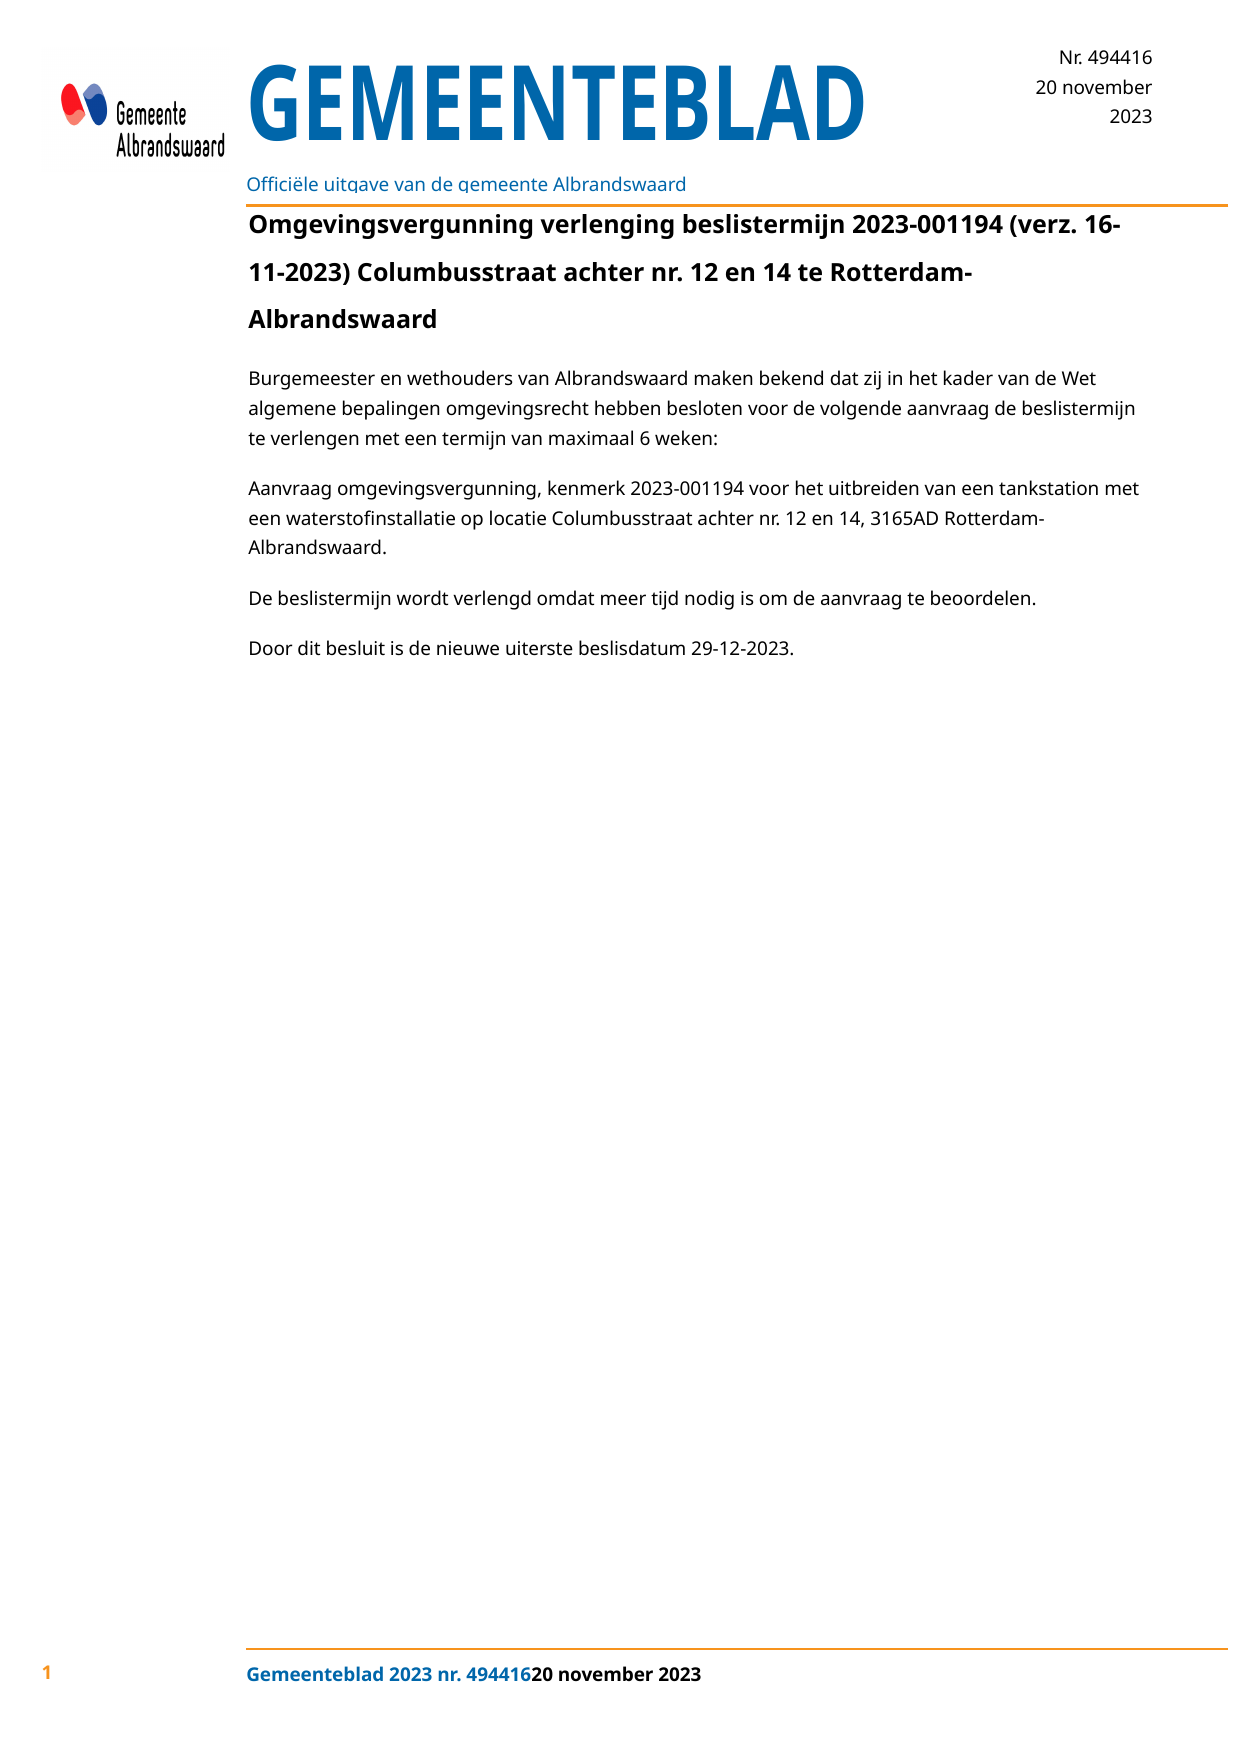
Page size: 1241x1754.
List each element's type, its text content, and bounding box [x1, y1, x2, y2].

picture [41, 47, 231, 172]
text Omgevingsvergunning verlenging beslistermijn 2023-001194 (verz. 16-11-2023) Columbusstraat achter nr. 12 en 14 te Rotterdam-Albrandswaard [248, 207, 1152, 336]
text Aanvraag omgevingsvergunning, kenmerk 2023-001194 voor het uitbreiden van een tankstation met een waterstofinstallatie op locatie Columbusstraat achter nr. 12 en 14, 3165AD Rotterdam-Albrandswaard. [248, 475, 1152, 560]
text De beslistermijn wordt verlengd omdat meer tijd nodig is om de aanvraag te beoordelen. [248, 585, 1152, 610]
text Door dit besluit is de nieuwe uiterste beslisdatum 29-12-2023. [248, 635, 1152, 661]
text Burgemeester en wethouders van Albrandswaard maken bekend dat zij in het kader van de Wet algemene bepalingen omgevingsrecht hebben besloten voor de volgende aanvraag de beslistermijn te verlengen met een termijn van maximaal 6 weken: [248, 366, 1152, 450]
